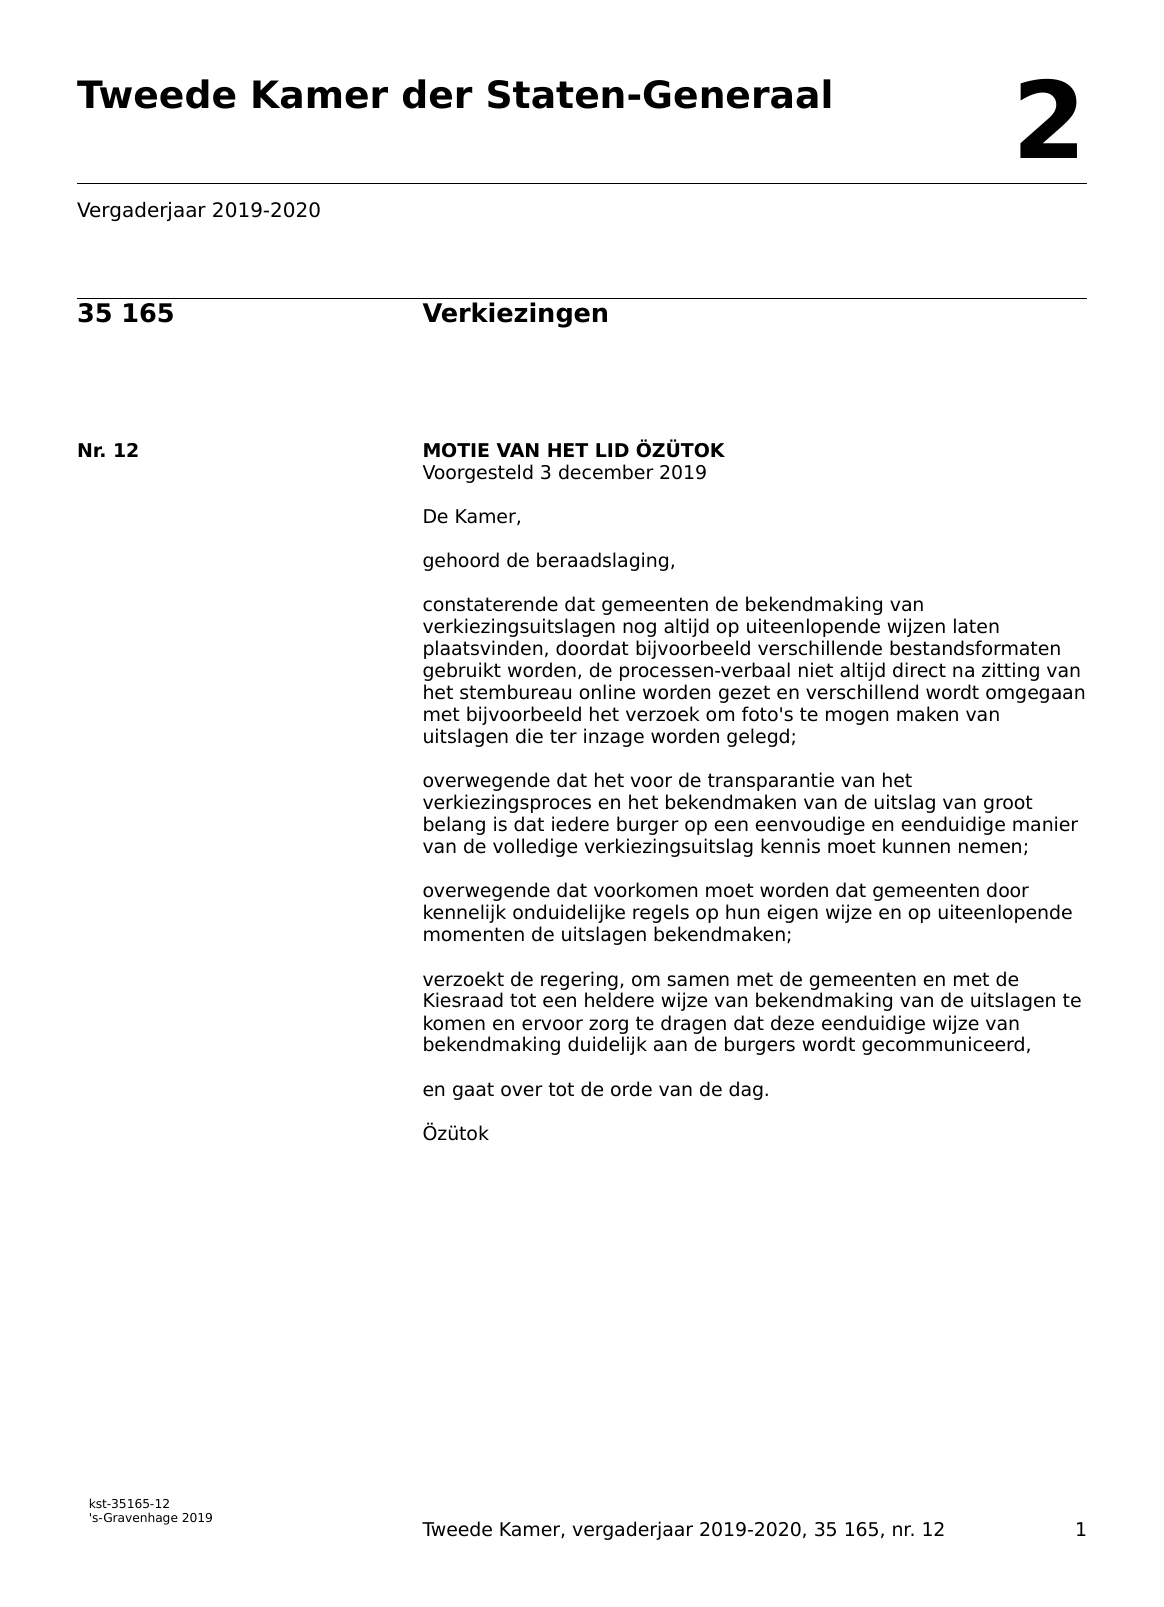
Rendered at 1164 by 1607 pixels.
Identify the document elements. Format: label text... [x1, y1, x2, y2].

text en gaat over tot de orde van de dag. [422, 1078, 1087, 1101]
subtitle 35 165 Verkiezingen [77, 299, 1087, 329]
text De Kamer, [422, 506, 1087, 528]
text overwegende dat voorkomen moet worden dat gemeenten door kennelijk onduidelijke regels op hun eigen wijze en op uiteenlopende momenten de uitslagen bekendmaken; [422, 880, 1087, 946]
text overwegende dat het voor de transparantie van het verkiezingsproces en het bekendmaken van de uitslag van groot belang is dat iedere burger op een eenvoudige en eenduidige manier van de volledige verkiezingsuitslag kennis moet kunnen nemen; [422, 770, 1087, 858]
table_cell Vergaderjaar 2019-2020 [77, 184, 1087, 298]
text 's-Gravenhage 2019 [88, 1511, 323, 1525]
text verzoekt de regering, om samen met de gemeenten en met de Kiesraad tot een heldere wijze van bekendmaking van de uitslagen te komen en ervoor zorg te dragen dat deze eenduidige wijze van bekendmaking duidelijk aan de burgers wordt gecommuniceerd, [422, 968, 1087, 1056]
text gehoord de beraadslaging, [422, 550, 1087, 572]
text constaterende dat gemeenten de bekendmaking van verkiezingsuitslagen nog altijd op uiteenlopende wijzen laten plaatsvinden, doordat bijvoorbeeld verschillende bestandsformaten gebruikt worden, de processen-verbaal niet altijd direct na zitting van het stembureau online worden gezet en verschillend wordt omgegaan met bijvoorbeeld het verzoek om foto's te mogen maken van uitslagen die ter inzage worden gelegd; [422, 594, 1087, 748]
text kst-35165-12 [88, 1497, 323, 1511]
table_header Tweede Kamer der Staten-Generaal [77, 59, 886, 183]
subtitle Nr. 12 MOTIE VAN HET LID ÖZÜTOK [77, 440, 1087, 462]
table_header 2 [886, 59, 1087, 183]
text Özütok [422, 1123, 1087, 1145]
text Voorgesteld 3 december 2019 [422, 462, 1087, 484]
